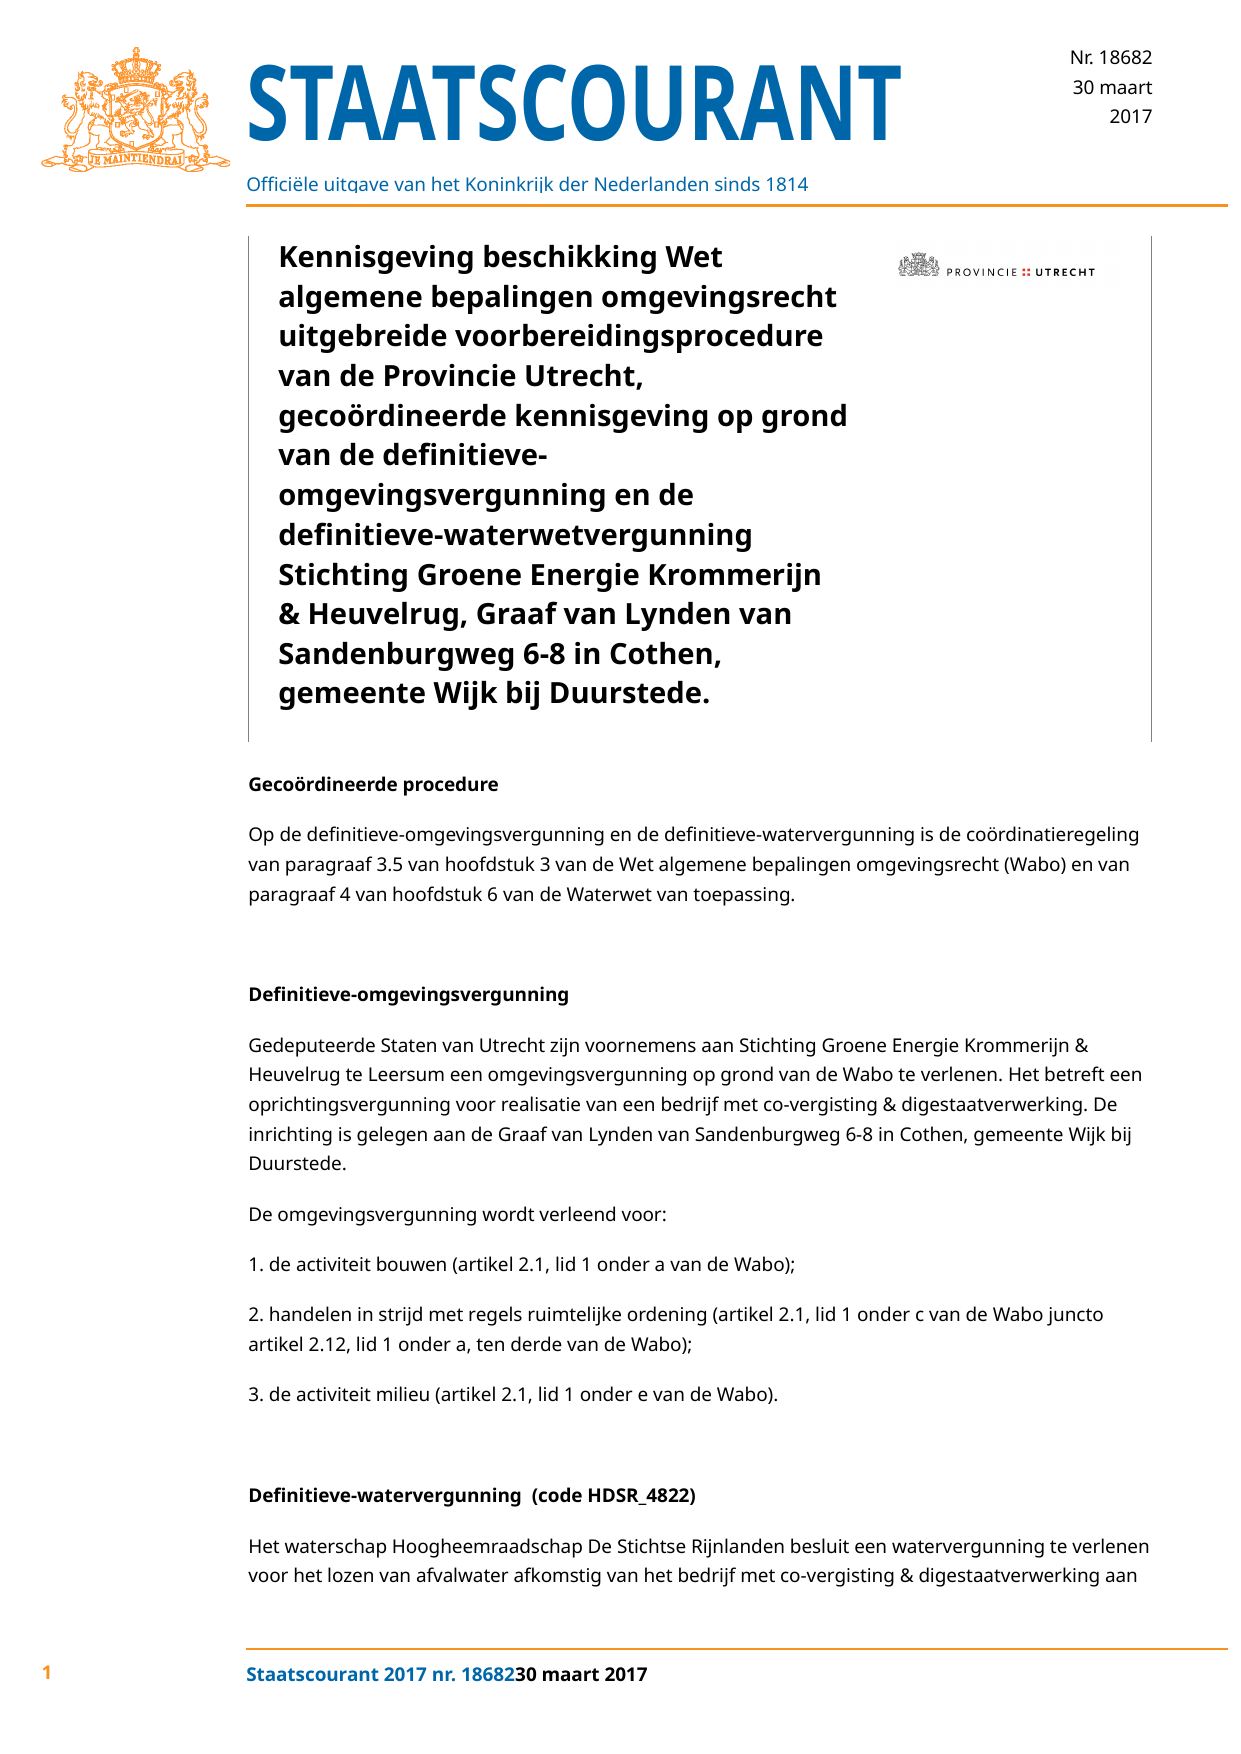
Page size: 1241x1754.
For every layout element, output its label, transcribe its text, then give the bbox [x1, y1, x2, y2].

text Definitieve-omgevingsvergunning [248, 982, 1152, 1007]
table_header Kennisgeving beschikking Wet algemene bepalingen omgevingsrecht uitgebreide voorbereidingsprocedure van de Provincie Utrecht, gecoördineerde kennisgeving op grond van de definitieve-omgevingsvergunning en de definitieve-waterwetvergunning Stichting Groene Energie Krommerijn & Heuvelrug, Graaf van Lynden van Sandenburgweg 6-8 in Cothen, gemeente Wijk bij Duurstede. [249, 236, 850, 742]
picture [882, 236, 1119, 293]
text De omgevingsvergunning wordt verleend voor: [248, 1201, 1152, 1226]
picture [41, 47, 231, 172]
text 1. de activiteit bouwen (artikel 2.1, lid 1 onder a van de Wabo); [248, 1251, 1152, 1277]
text 3. de activiteit milieu (artikel 2.1, lid 1 onder e van de Wabo). [248, 1382, 1152, 1407]
text Gecoördineerde procedure [248, 771, 1152, 797]
text Op de definitieve-omgevingsvergunning en de definitieve-watervergunning is de coördinatieregeling van paragraaf 3.5 van hoofdstuk 3 van de Wet algemene bepalingen omgevingsrecht (Wabo) en van paragraaf 4 van hoofdstuk 6 van de Waterwet van toepassing. [248, 822, 1152, 906]
text 2. handelen in strijd met regels ruimtelijke ordening (artikel 2.1, lid 1 onder c van de Wabo juncto artikel 2.12, lid 1 onder a, ten derde van de Wabo); [248, 1302, 1152, 1357]
text Het waterschap Hoogheemraadschap De Stichtse Rijnlanden besluit een watervergunning te verlenen voor het lozen van afvalwater afkomstig van het bedrijf met co-vergisting & digestaatverwerking aan [248, 1533, 1152, 1588]
text Gedeputeerde Staten van Utrecht zijn voornemens aan Stichting Groene Energie Krommerijn & Heuvelrug te Leersum een omgevingsvergunning op grond van de Wabo te verlenen. Het betreft een oprichtingsvergunning voor realisatie van een bedrijf met co-vergisting & digestaatverwerking. De inrichting is gelegen aan de Graaf van Lynden van Sandenburgweg 6-8 in Cothen, gemeente Wijk bij Duurstede. [248, 1032, 1152, 1176]
table_header [850, 236, 1151, 742]
text Definitieve-watervergunning (code HDSR_4822) [248, 1482, 1152, 1508]
